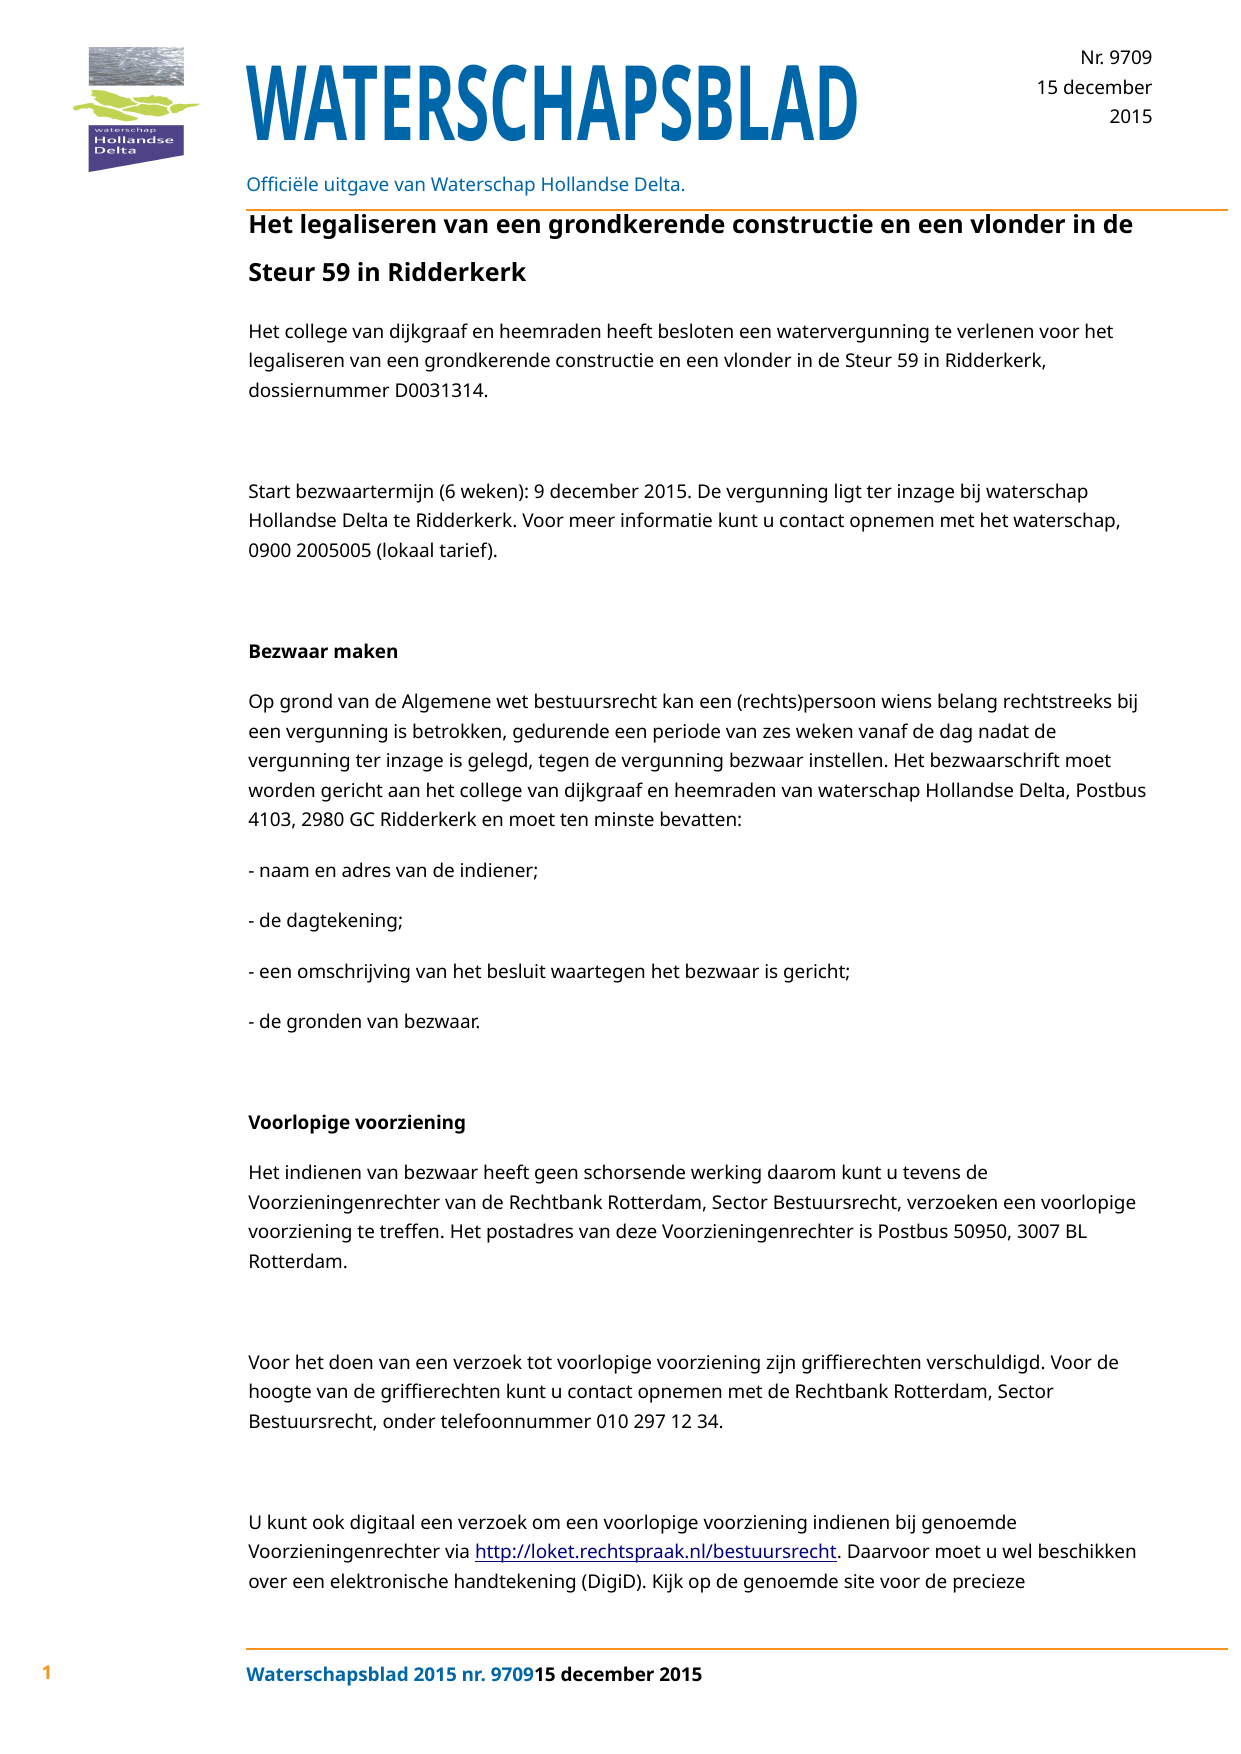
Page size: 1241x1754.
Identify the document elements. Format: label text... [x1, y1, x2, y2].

text U kunt ook digitaal een verzoek om een voorlopige voorziening indienen bij genoemde Voorzieningenrechter via http://loket.rechtspraak.nl/bestuursrecht. Daarvoor moet u wel beschikken over een elektronische handtekening (DigiD). Kijk op de genoemde site voor de precieze [248, 1509, 1152, 1594]
text Op grond van de Algemene wet bestuursrecht kan een (rechts)persoon wiens belang rechtstreeks bij een vergunning is betrokken, gedurende een periode van zes weken vanaf de dag nadat de vergunning ter inzage is gelegd, tegen de vergunning bezwaar instellen. Het bezwaarschrift moet worden gericht aan het college van dijkgraaf en heemraden van waterschap Hollandse Delta, Postbus 4103, 2980 GC Ridderkerk en moet ten minste bevatten: [248, 688, 1152, 832]
text - de gronden van bezwaar. [248, 1008, 1152, 1034]
text - de dagtekening; [248, 907, 1152, 933]
text Bezwaar maken [248, 638, 1152, 664]
text Start bezwaartermijn (6 weken): 9 december 2015. De vergunning ligt ter inzage bij waterschap Hollandse Delta te Ridderkerk. Voor meer informatie kunt u contact opnemen met het waterschap, 0900 2005005 (lokaal tarief). [248, 478, 1152, 563]
picture [41, 47, 231, 172]
text Het legaliseren van een grondkerende constructie en een vlonder in de Steur 59 in Ridderkerk [248, 211, 1152, 288]
text - naam en adres van de indiener; [248, 857, 1152, 883]
text Voorlopige voorziening [248, 1109, 1152, 1135]
text - een omschrijving van het besluit waartegen het bezwaar is gericht; [248, 958, 1152, 984]
text Voor het doen van een verzoek tot voorlopige voorziening zijn griffierechten verschuldigd. Voor de hoogte van de griffierechten kunt u contact opnemen met de Rechtbank Rotterdam, Sector Bestuursrecht, onder telefoonnummer 010 297 12 34. [248, 1349, 1152, 1434]
text Het college van dijkgraaf en heemraden heeft besloten een watervergunning te verlenen voor het legaliseren van een grondkerende constructie en een vlonder in de Steur 59 in Ridderkerk, dossiernummer D0031314. [248, 318, 1152, 403]
text Het indienen van bezwaar heeft geen schorsende werking daarom kunt u tevens de Voorzieningenrechter van de Rechtbank Rotterdam, Sector Bestuursrecht, verzoeken een voorlopige voorziening te treffen. Het postadres van deze Voorzieningenrechter is Postbus 50950, 3007 BL Rotterdam. [248, 1159, 1152, 1274]
